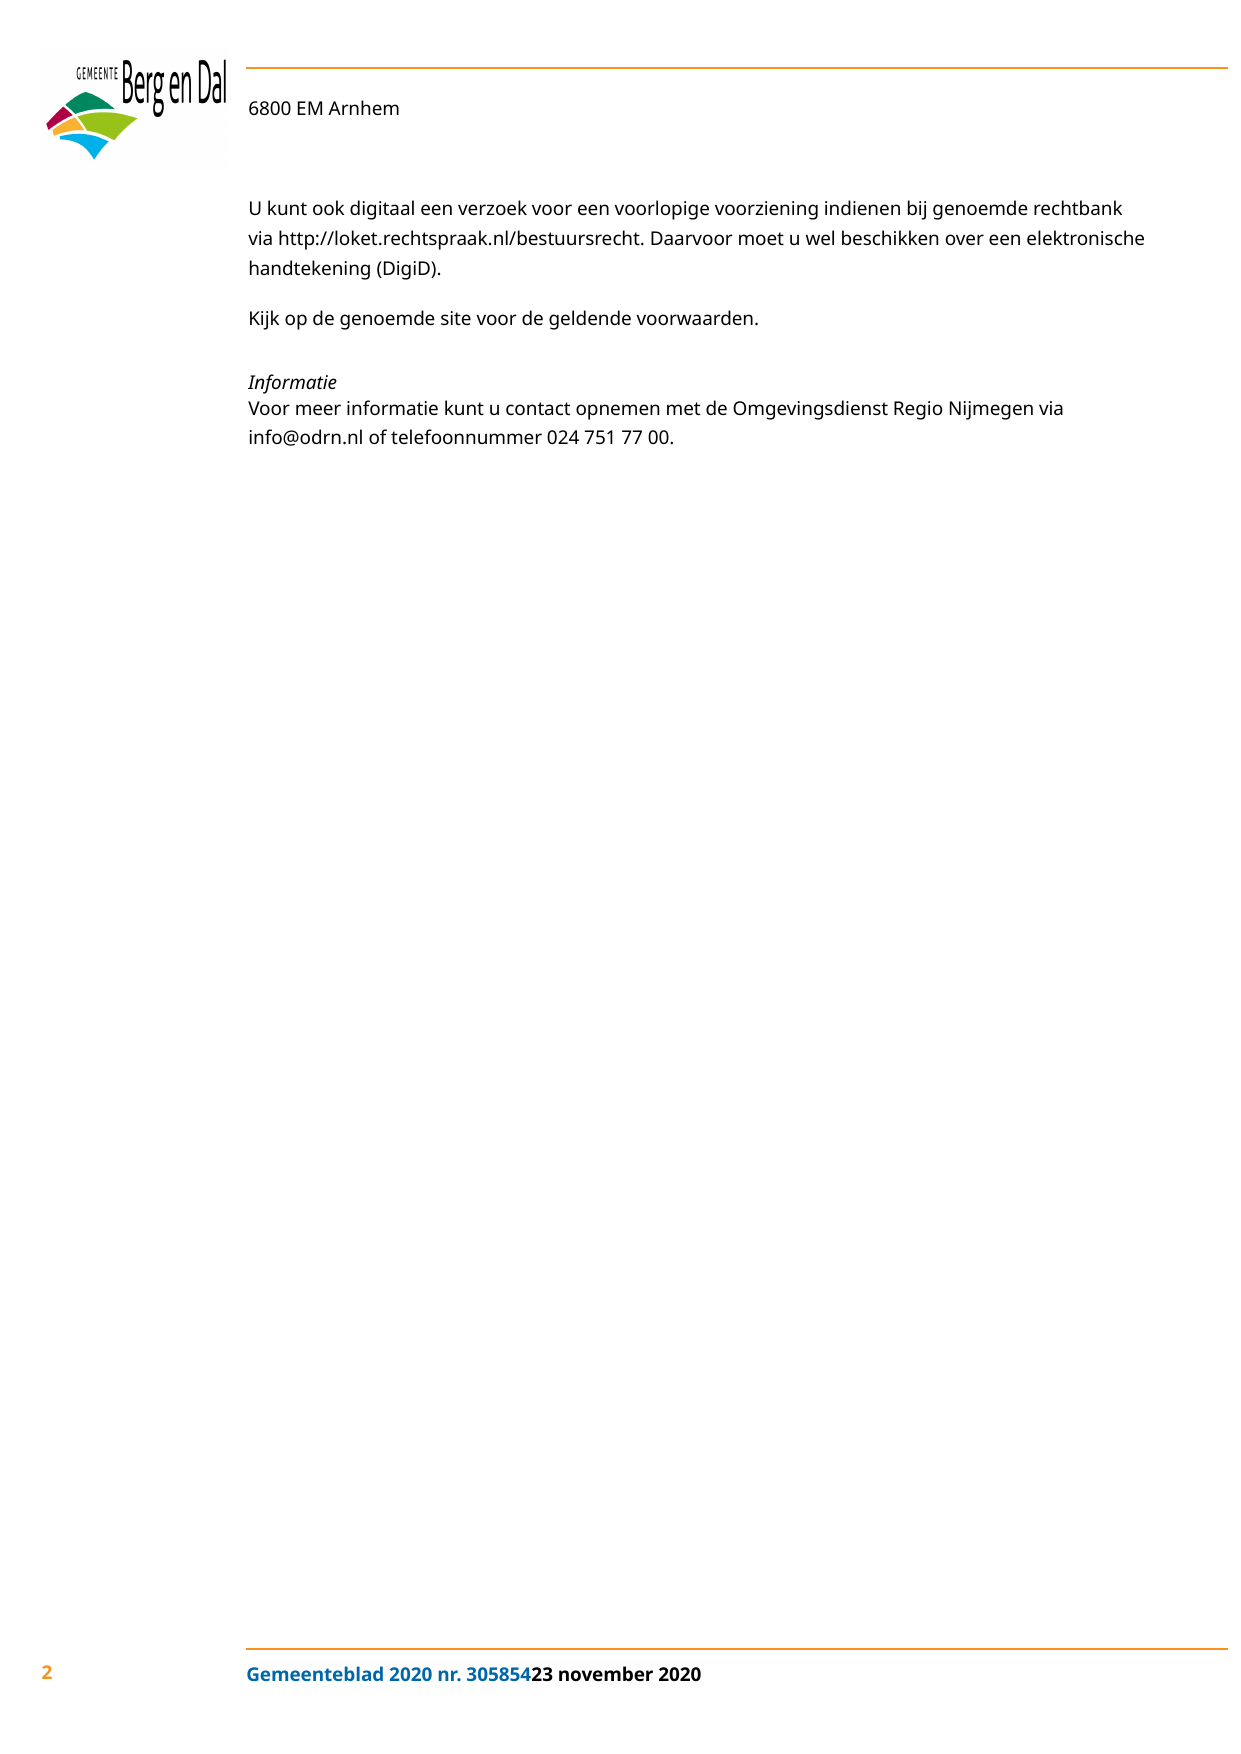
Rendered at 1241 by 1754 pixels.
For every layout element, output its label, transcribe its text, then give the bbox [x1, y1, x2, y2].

text Voor meer informatie kunt u contact opnemen met de Omgevingsdienst Regio Nijmegen via info@odrn.nl of telefoonnummer 024 751 77 00. [248, 395, 1152, 450]
picture [41, 47, 231, 172]
text Kijk op de genoemde site voor de geldende voorwaarden. [248, 305, 1152, 331]
text Informatie [248, 369, 1152, 395]
text U kunt ook digitaal een verzoek voor een voorlopige voorziening indienen bij genoemde rechtbank via http://loket.rechtspraak.nl/bestuursrecht. Daarvoor moet u wel beschikken over een elektronische handtekening (DigiD). [248, 196, 1152, 281]
text 6800 EM Arnhem [248, 95, 1152, 121]
